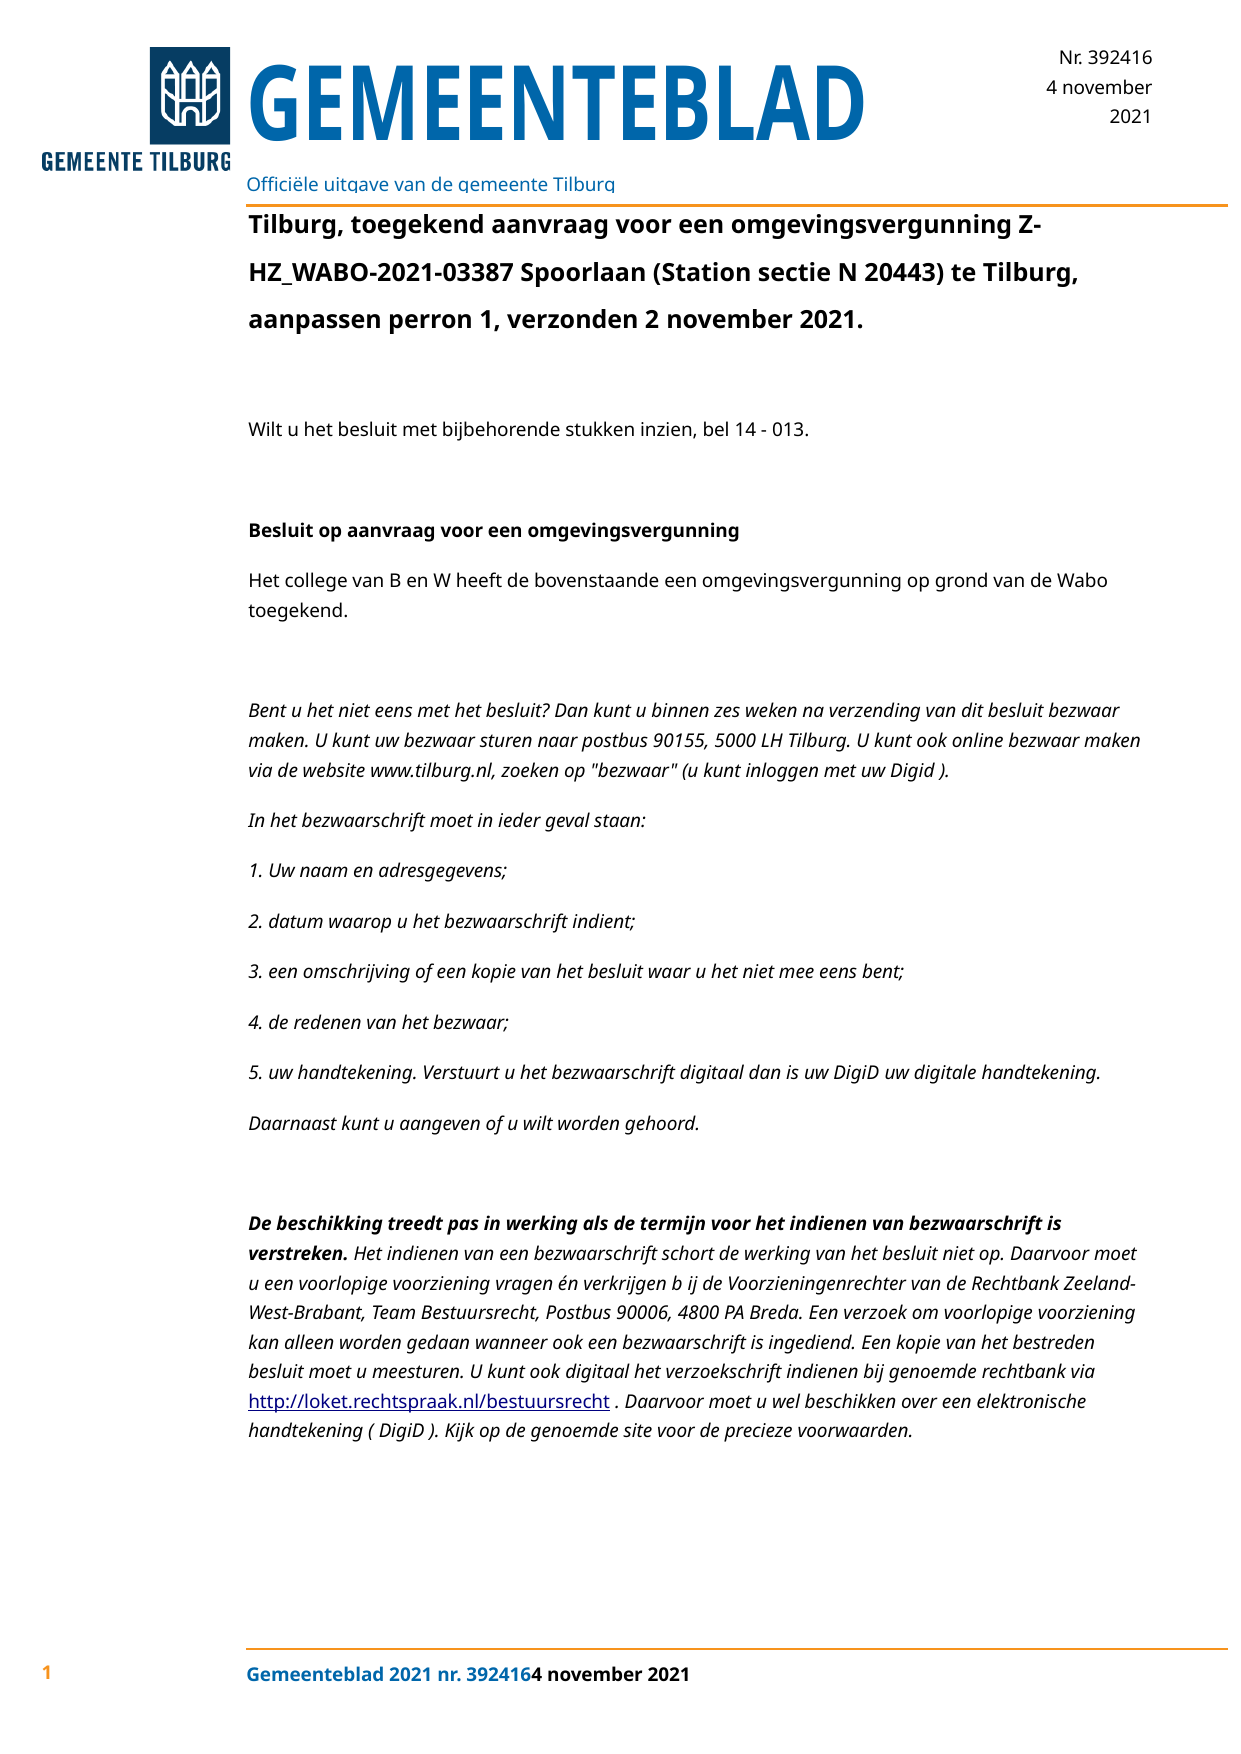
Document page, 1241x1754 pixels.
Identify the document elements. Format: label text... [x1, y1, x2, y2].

text De beschikking treedt pas in werking als de termijn voor het indienen van bezwaarschrift is verstreken. Het indienen van een bezwaarschrift schort de werking van het besluit niet op. Daarvoor moet u een voorlopige voorziening vragen én verkrijgen b ij de Voorzieningenrechter van de Rechtbank Zeeland-West-Brabant, Team Bestuursrecht, Postbus 90006, 4800 PA Breda. Een verzoek om voorlopige voorziening kan alleen worden gedaan wanneer ook een bezwaarschrift is ingediend. Een kopie van het bestreden besluit moet u meesturen. U kunt ook digitaal het verzoekschrift indienen bij genoemde rechtbank via http://loket.rechtspraak.nl/bestuursrecht . Daarvoor moet u wel beschikken over een elektronische handtekening ( DigiD ). Kijk op de genoemde site voor de precieze voorwaarden. [248, 1211, 1152, 1443]
text Daarnaast kunt u aangeven of u wilt worden gehoord. [248, 1110, 1152, 1135]
text In het bezwaarschrift moet in ieder geval staan: [248, 807, 1152, 833]
text Het college van B en W heeft de bovenstaande een omgevingsvergunning op grond van de Wabo toegekend. [248, 567, 1152, 622]
text Bent u het niet eens met het besluit? Dan kunt u binnen zes weken na verzending van dit besluit bezwaar maken. U kunt uw bezwaar sturen naar postbus 90155, 5000 LH Tilburg. U kunt ook online bezwaar maken via de website www.tilburg.nl, zoeken op "bezwaar" (u kunt inloggen met uw Digid ). [248, 698, 1152, 782]
text Besluit op aanvraag voor een omgevingsvergunning [248, 517, 1152, 542]
text 3. een omschrijving of een kopie van het besluit waar u het niet mee eens bent; [248, 958, 1152, 984]
text 2. datum waarop u het bezwaarschrift indient; [248, 908, 1152, 934]
picture [41, 47, 231, 172]
text 1. Uw naam en adresgegevens; [248, 858, 1152, 883]
text Wilt u het besluit met bijbehorende stukken inzien, bel 14 - 013. [248, 416, 1152, 442]
text 4. de redenen van het bezwaar; [248, 1009, 1152, 1034]
text Tilburg, toegekend aanvraag voor een omgevingsvergunning Z-HZ_WABO-2021-03387 Spoorlaan (Station sectie N 20443) te Tilburg, aanpassen perron 1, verzonden 2 november 2021. [248, 207, 1152, 336]
text 5. uw handtekening. Verstuurt u het bezwaarschrift digitaal dan is uw DigiD uw digitale handtekening. [248, 1059, 1152, 1085]
